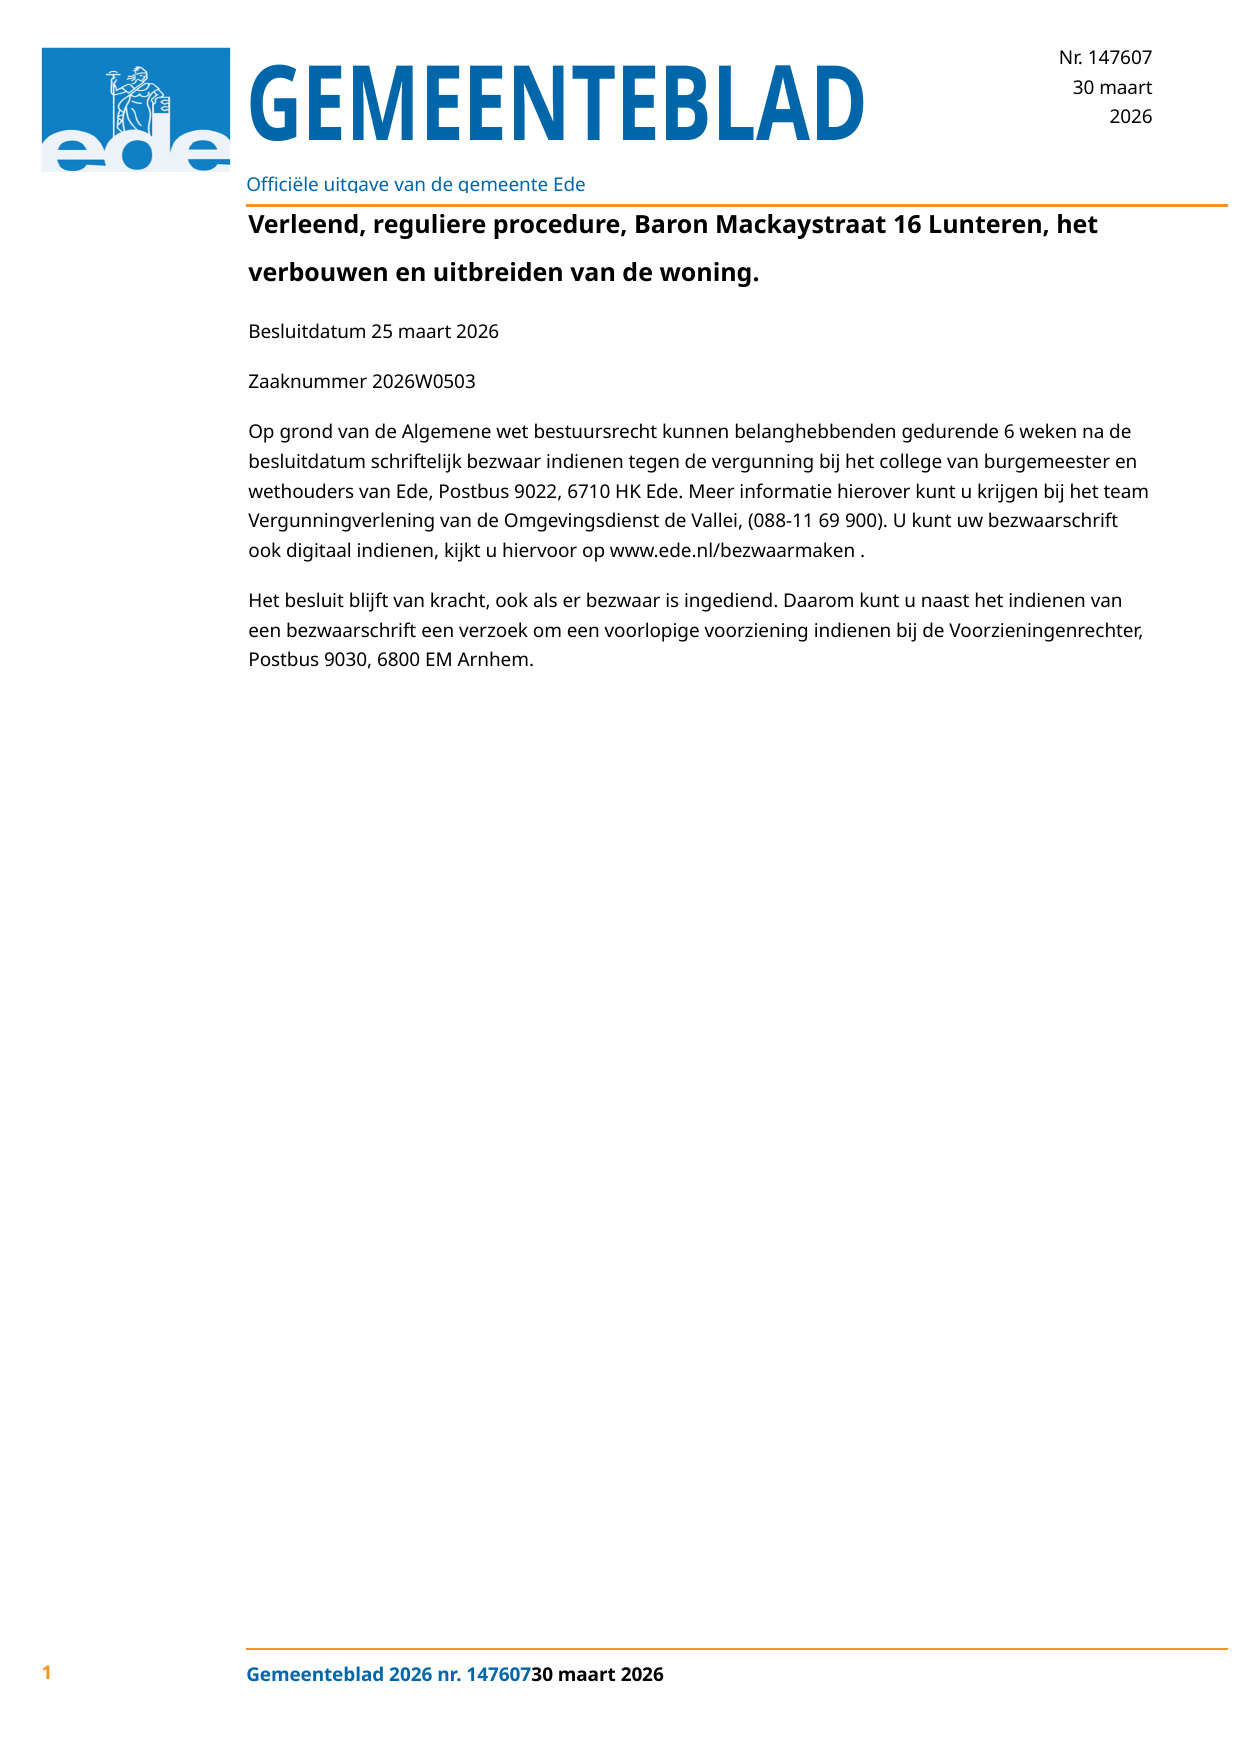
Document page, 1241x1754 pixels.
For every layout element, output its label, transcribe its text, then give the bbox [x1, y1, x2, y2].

text Verleend, reguliere procedure, Baron Mackaystraat 16 Lunteren, het verbouwen en uitbreiden van de woning. [248, 207, 1152, 288]
text Besluitdatum 25 maart 2026 [248, 318, 1152, 344]
text Op grond van de Algemene wet bestuursrecht kunnen belanghebbenden gedurende 6 weken na de besluitdatum schriftelijk bezwaar indienen tegen de vergunning bij het college van burgemeester en wethouders van Ede, Postbus 9022, 6710 HK Ede. Meer informatie hierover kunt u krijgen bij het team Vergunningverlening van de Omgevingsdienst de Vallei, (088-11 69 900). U kunt uw bezwaarschrift ook digitaal indienen, kijkt u hiervoor op www.ede.nl/bezwaarmaken . [248, 419, 1152, 563]
picture [41, 47, 231, 172]
text Het besluit blijft van kracht, ook als er bezwaar is ingediend. Daarom kunt u naast het indienen van een bezwaarschrift een verzoek om een voorlopige voorziening indienen bij de Voorzieningenrechter, Postbus 9030, 6800 EM Arnhem. [248, 587, 1152, 672]
text Zaaknummer 2026W0503 [248, 368, 1152, 394]
